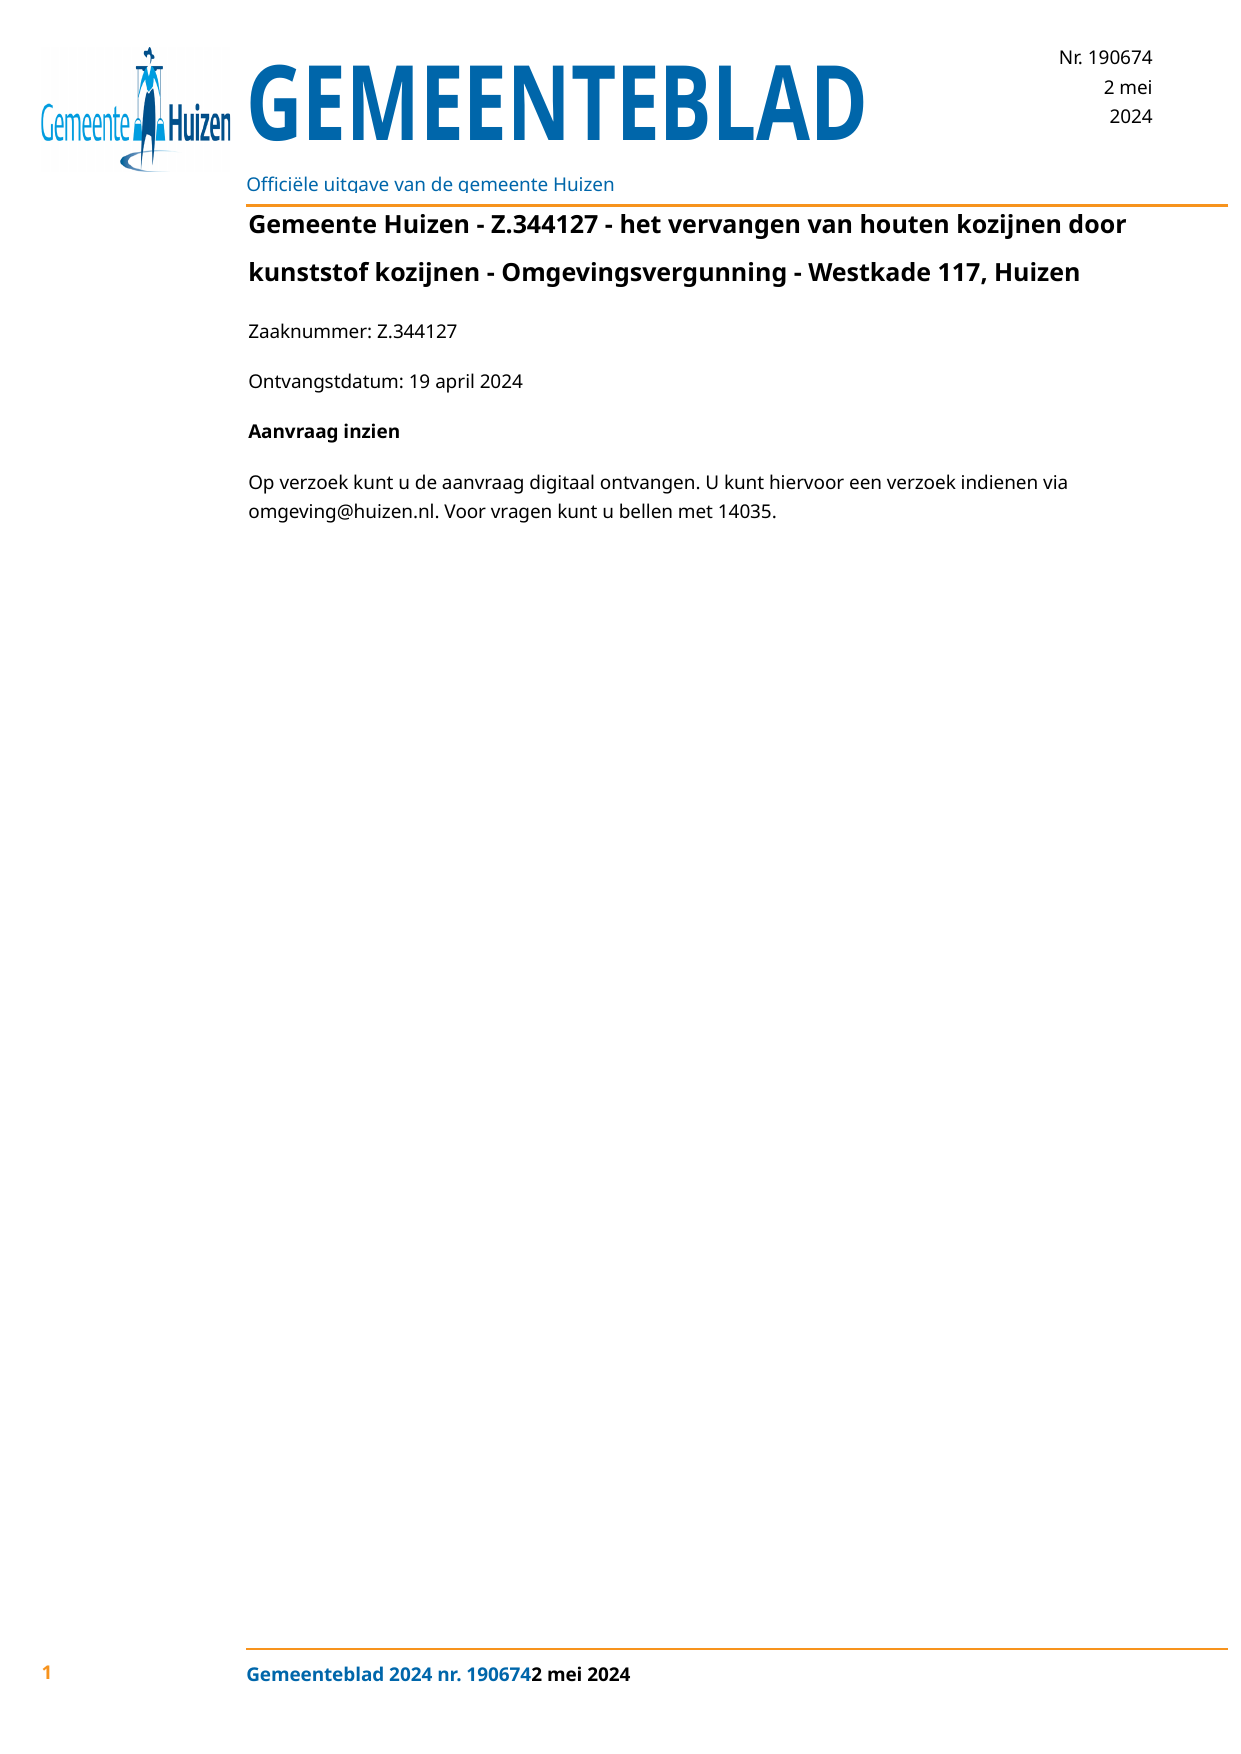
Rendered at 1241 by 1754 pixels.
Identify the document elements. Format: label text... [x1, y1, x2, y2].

text Ontvangstdatum: 19 april 2024 [248, 368, 1152, 394]
picture [41, 47, 231, 172]
text Op verzoek kunt u de aanvraag digitaal ontvangen. U kunt hiervoor een verzoek indienen via omgeving@huizen.nl. Voor vragen kunt u bellen met 14035. [248, 469, 1152, 524]
text Aanvraag inzien [248, 419, 1152, 444]
text Gemeente Huizen - Z.344127 - het vervangen van houten kozijnen door kunststof kozijnen - Omgevingsvergunning - Westkade 117, Huizen [248, 207, 1152, 288]
text Zaaknummer: Z.344127 [248, 318, 1152, 344]
